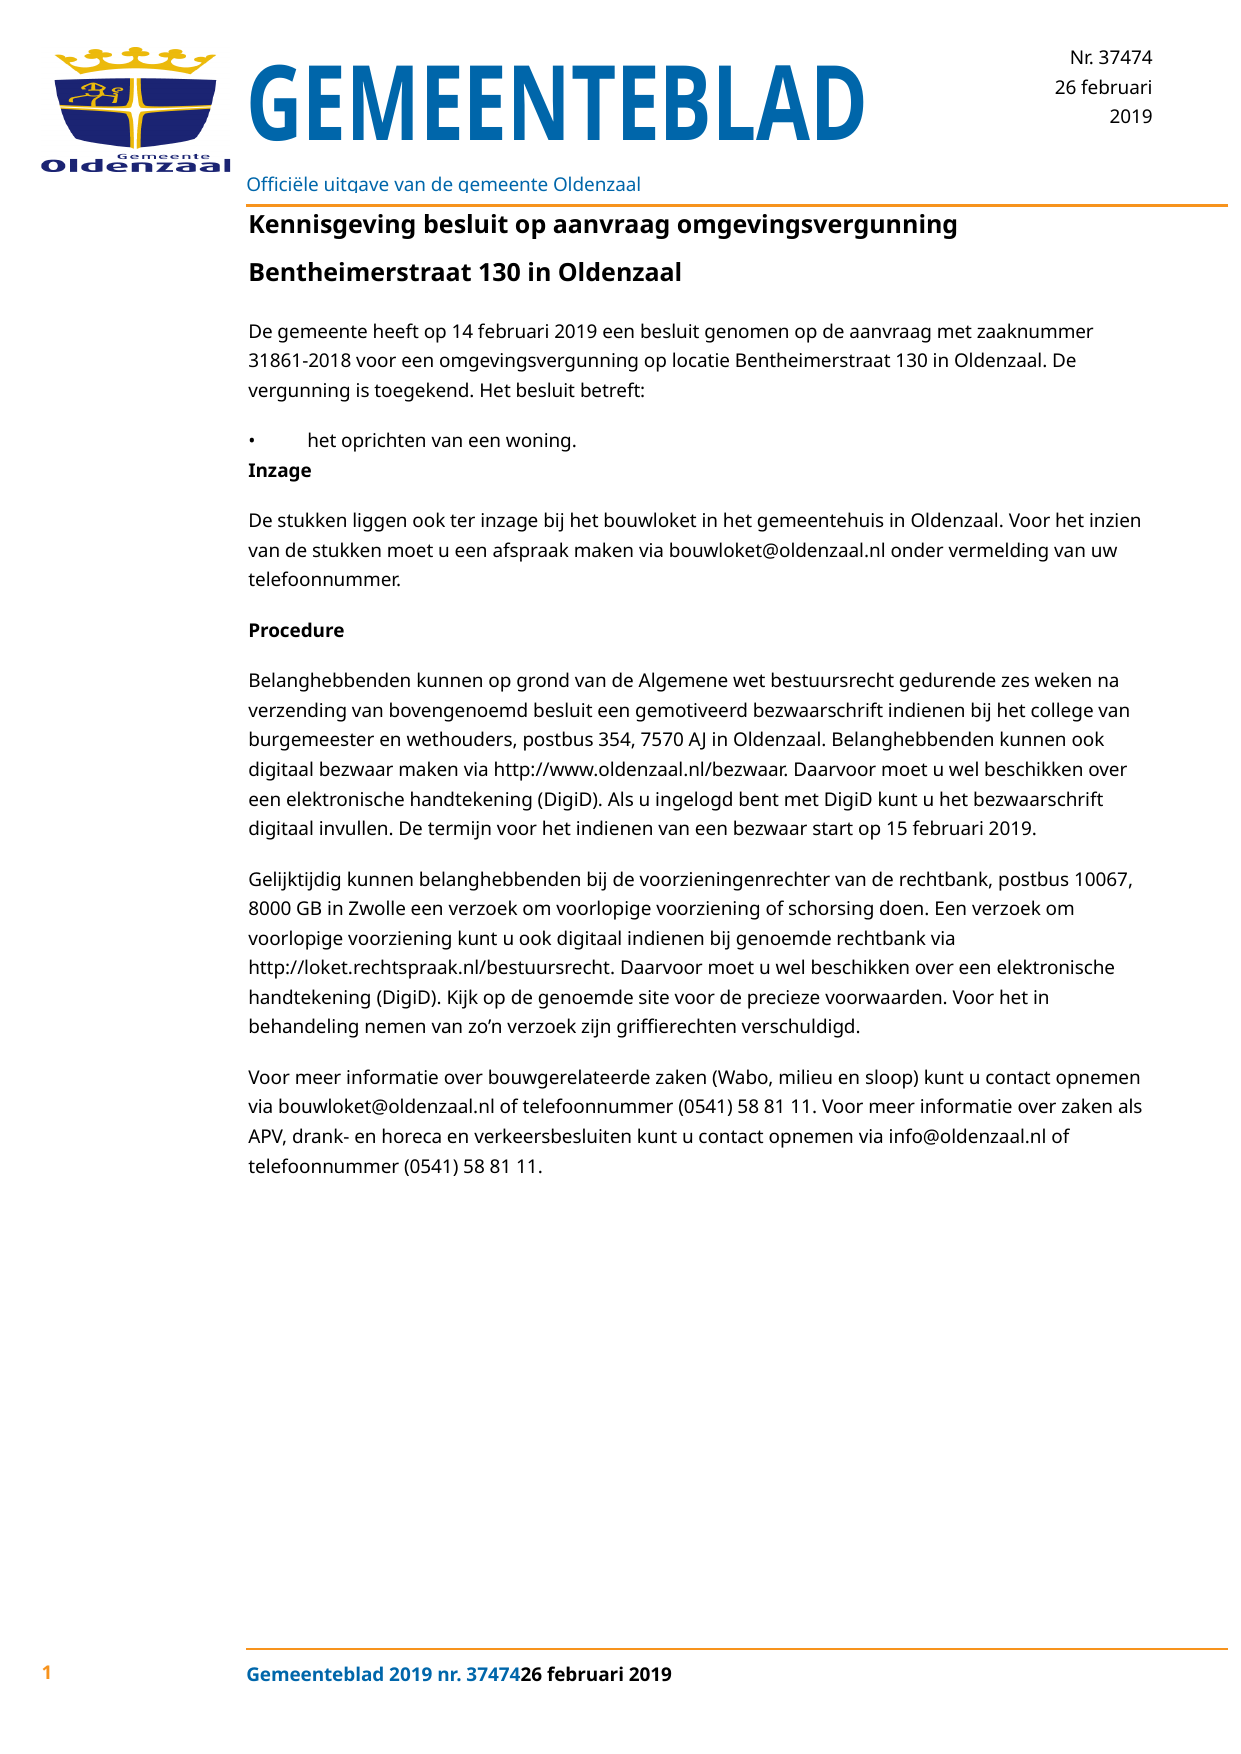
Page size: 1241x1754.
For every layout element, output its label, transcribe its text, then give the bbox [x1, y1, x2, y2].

text Gelijktijdig kunnen belanghebbenden bij de voorzieningenrechter van de rechtbank, postbus 10067, 8000 GB in Zwolle een verzoek om voorlopige voorziening of schorsing doen. Een verzoek om voorlopige voorziening kunt u ook digitaal indienen bij genoemde rechtbank via http://loket.rechtspraak.nl/bestuursrecht. Daarvoor moet u wel beschikken over een elektronische handtekening (DigiD). Kijk op de genoemde site voor de precieze voorwaarden. Voor het in behandeling nemen van zo’n verzoek zijn griffierechten verschuldigd. [248, 866, 1152, 1039]
text Kennisgeving besluit op aanvraag omgevingsvergunning Bentheimerstraat 130 in Oldenzaal [248, 207, 1152, 288]
text Belanghebbenden kunnen op grond van de Algemene wet bestuursrecht gedurende zes weken na verzending van bovengenoemd besluit een gemotiveerd bezwaarschrift indienen bij het college van burgemeester en wethouders, postbus 354, 7570 AJ in Oldenzaal. Belanghebbenden kunnen ook digitaal bezwaar maken via http://www.oldenzaal.nl/bezwaar. Daarvoor moet u wel beschikken over een elektronische handtekening (DigiD). Als u ingelogd bent met DigiD kunt u het bezwaarschrift digitaal invullen. De termijn voor het indienen van een bezwaar start op 15 februari 2019. [248, 667, 1152, 841]
text De stukken liggen ook ter inzage bij het bouwloket in het gemeentehuis in Oldenzaal. Voor het inzien van de stukken moet u een afspraak maken via bouwloket@oldenzaal.nl onder vermelding van uw telefoonnummer. [248, 507, 1152, 592]
text De gemeente heeft op 14 februari 2019 een besluit genomen op de aanvraag met zaaknummer 31861-2018 voor een omgevingsvergunning op locatie Bentheimerstraat 130 in Oldenzaal. De vergunning is toegekend. Het besluit betreft: [248, 318, 1152, 403]
text Procedure [248, 617, 1152, 643]
picture [41, 47, 231, 172]
text Voor meer informatie over bouwgerelateerde zaken (Wabo, milieu en sloop) kunt u contact opnemen via bouwloket@oldenzaal.nl of telefoonnummer (0541) 58 81 11. Voor meer informatie over zaken als APV, drank- en horeca en verkeersbesluiten kunt u contact opnemen via info@oldenzaal.nl of telefoonnummer (0541) 58 81 11. [248, 1064, 1152, 1179]
text Inzage [248, 457, 1152, 483]
list het oprichten van een woning. [248, 427, 1152, 453]
